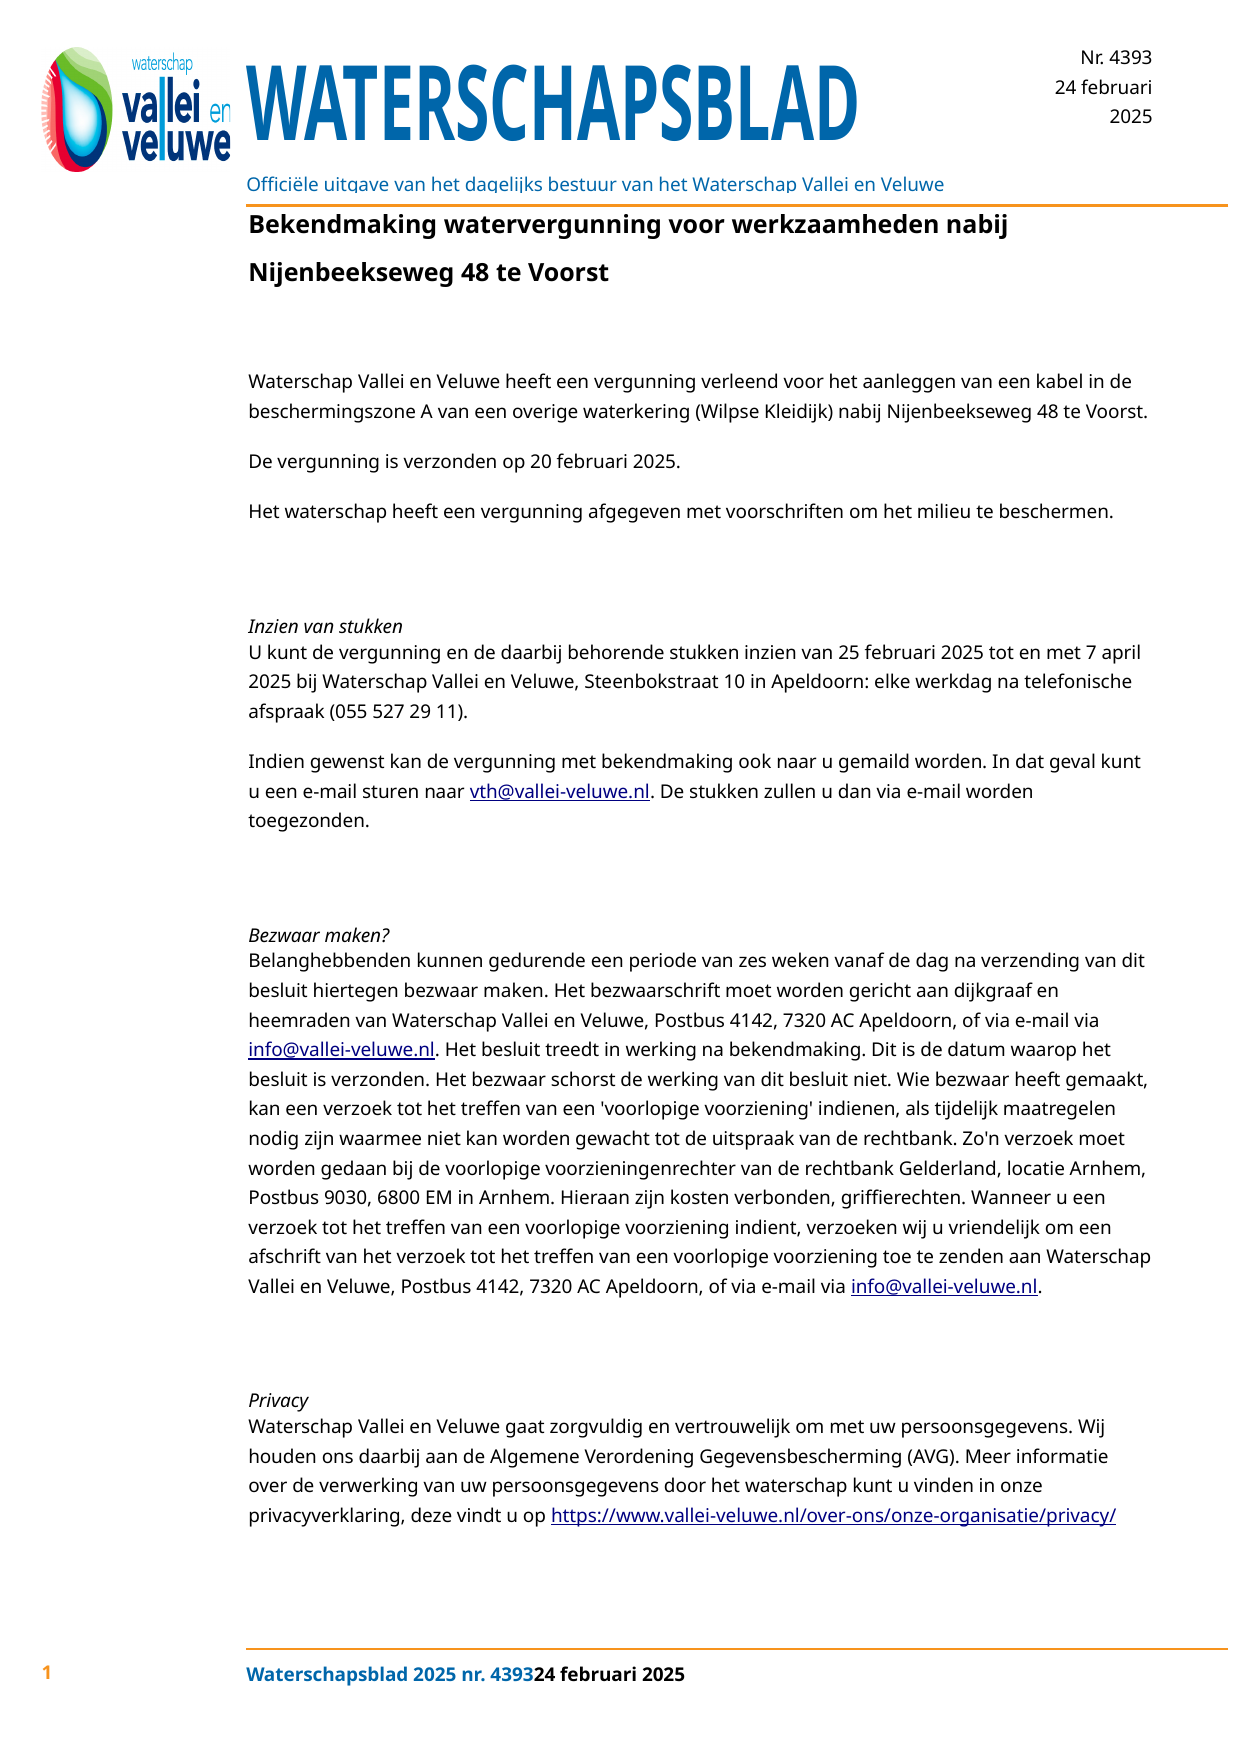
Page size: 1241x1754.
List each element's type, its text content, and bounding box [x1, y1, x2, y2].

text De vergunning is verzonden op 20 februari 2025. [248, 448, 1152, 474]
text Het waterschap heeft een vergunning afgegeven met voorschriften om het milieu te beschermen. [248, 499, 1152, 524]
text Inzien van stukken [248, 613, 1152, 639]
text Bekendmaking watervergunning voor werkzaamheden nabij Nijenbeekseweg 48 te Voorst [248, 207, 1152, 288]
text Bezwaar maken? [248, 922, 1152, 948]
text Belanghebbenden kunnen gedurende een periode van zes weken vanaf de dag na verzending van dit besluit hiertegen bezwaar maken. Het bezwaarschrift moet worden gericht aan dijkgraaf en heemraden van Waterschap Vallei en Veluwe, Postbus 4142, 7320 AC Apeldoorn, of via e-mail via info@vallei-veluwe.nl. Het besluit treedt in werking na bekendmaking. Dit is de datum waarop het besluit is verzonden. Het bezwaar schorst de werking van dit besluit niet. Wie bezwaar heeft gemaakt, kan een verzoek tot het treffen van een 'voorlopige voorziening' indienen, als tijdelijk maatregelen nodig zijn waarmee niet kan worden gewacht tot de uitspraak van de rechtbank. Zo'n verzoek moet worden gedaan bij de voorlopige voorzieningenrechter van de rechtbank Gelderland, locatie Arnhem, Postbus 9030, 6800 EM in Arnhem. Hieraan zijn kosten verbonden, griffierechten. Wanneer u een verzoek tot het treffen van een voorlopige voorziening indient, verzoeken wij u vriendelijk om een afschrift van het verzoek tot het treffen van een voorlopige voorziening toe te zenden aan Waterschap Vallei en Veluwe, Postbus 4142, 7320 AC Apeldoorn, of via e-mail via info@vallei-veluwe.nl. [248, 948, 1152, 1299]
text Waterschap Vallei en Veluwe heeft een vergunning verleend voor het aanleggen van een kabel in de beschermingszone A van een overige waterkering (Wilpse Kleidijk) nabij Nijenbeekseweg 48 te Voorst. [248, 368, 1152, 424]
picture [41, 47, 231, 172]
text Privacy [248, 1387, 1152, 1413]
text U kunt de vergunning en de daarbij behorende stukken inzien van 25 februari 2025 tot en met 7 april 2025 bij Waterschap Vallei en Veluwe, Steenbokstraat 10 in Apeldoorn: elke werkdag na telefonische afspraak (055 527 29 11). [248, 639, 1152, 724]
text Waterschap Vallei en Veluwe gaat zorgvuldig en vertrouwelijk om met uw persoonsgegevens. Wij houden ons daarbij aan de Algemene Verordening Gegevensbescherming (AVG). Meer informatie over de verwerking van uw persoonsgegevens door het waterschap kunt u vinden in onze privacyverklaring, deze vindt u op https://www.vallei-veluwe.nl/over-ons/onze-organisatie/privacy/ [248, 1413, 1152, 1528]
text Indien gewenst kan de vergunning met bekendmaking ook naar u gemaild worden. In dat geval kunt u een e-mail sturen naar vth@vallei-veluwe.nl. De stukken zullen u dan via e-mail worden toegezonden. [248, 748, 1152, 833]
